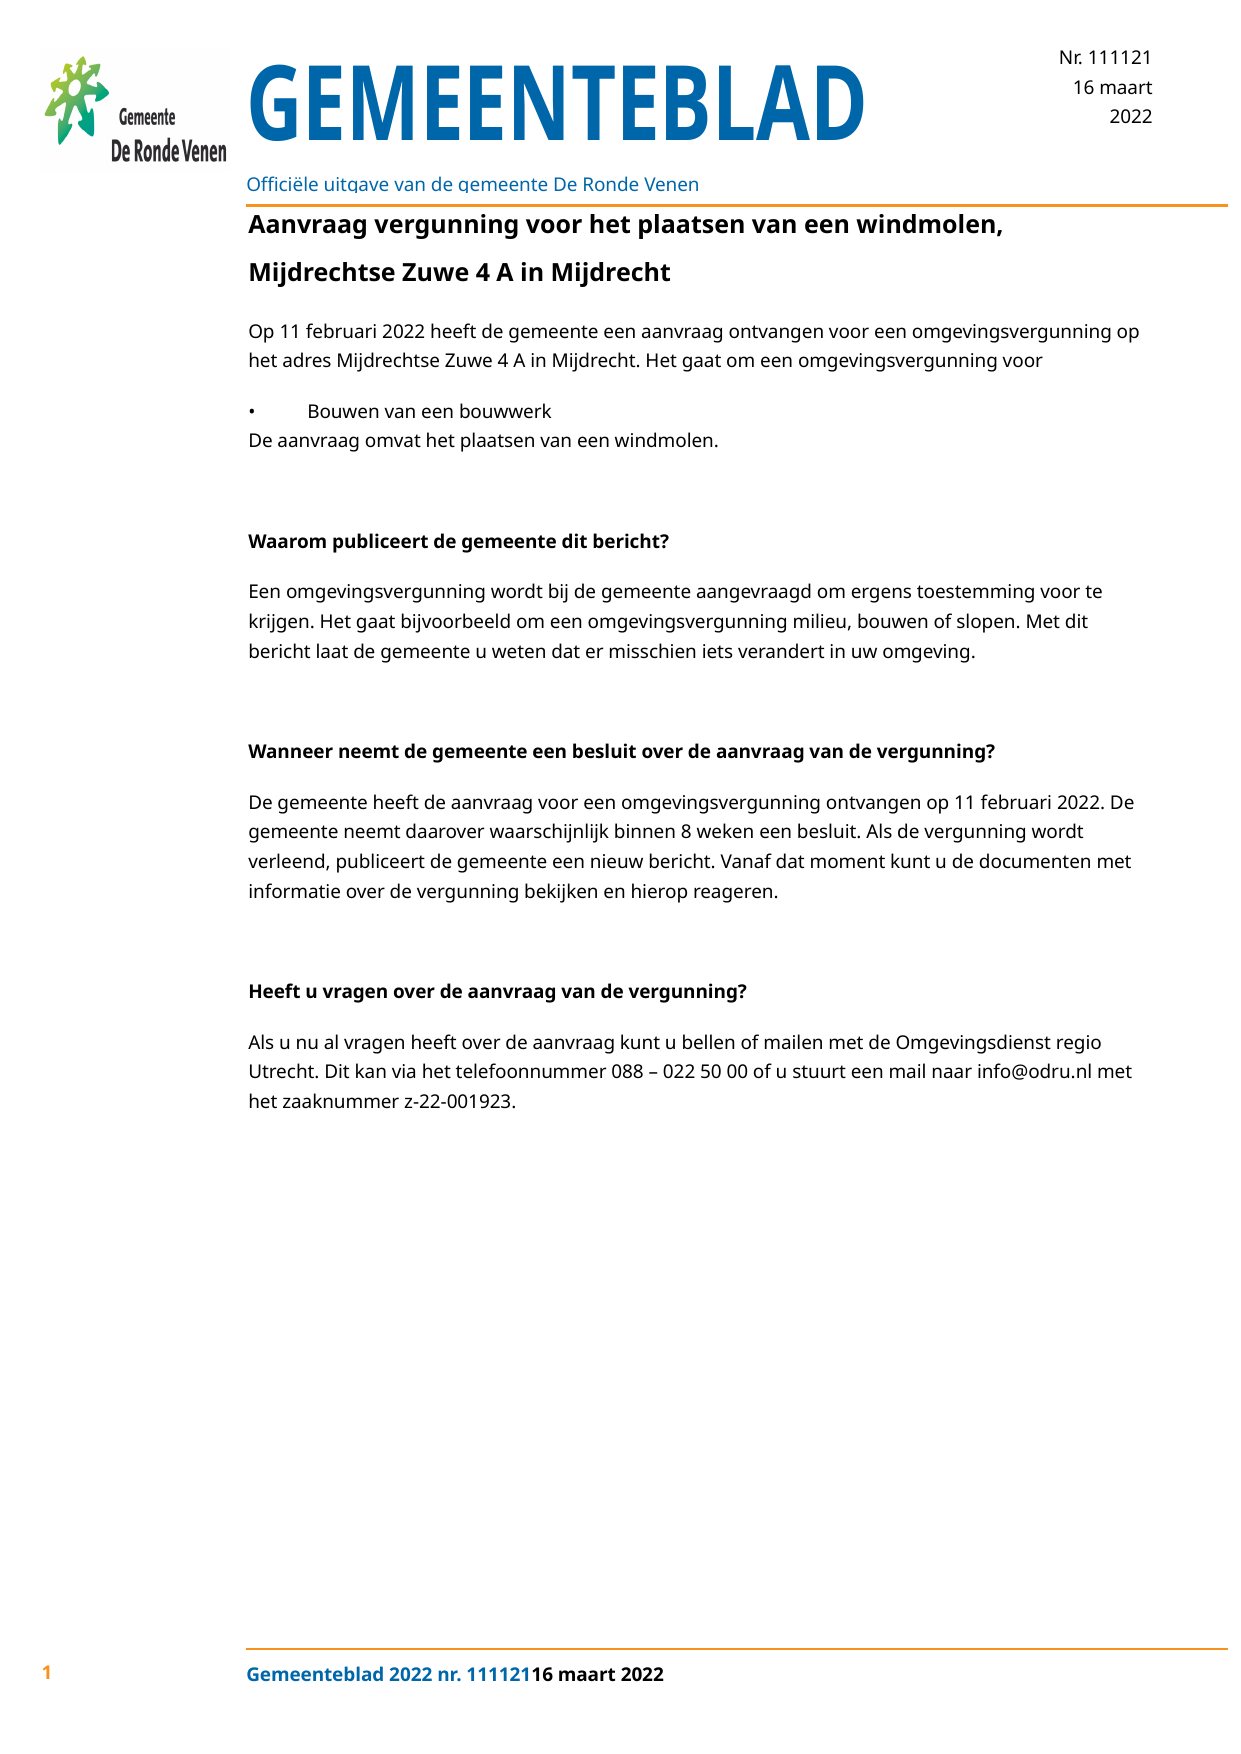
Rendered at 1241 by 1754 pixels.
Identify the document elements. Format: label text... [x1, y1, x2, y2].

text Waarom publiceert de gemeente dit bericht? [248, 528, 1152, 554]
list Bouwen van een bouwwerk [248, 398, 1152, 424]
picture [41, 47, 231, 172]
text Wanneer neemt de gemeente een besluit over de aanvraag van de vergunning? [248, 739, 1152, 764]
text De aanvraag omvat het plaatsen van een windmolen. [248, 427, 1152, 453]
text Als u nu al vragen heeft over de aanvraag kunt u bellen of mailen met de Omgevingsdienst regio Utrecht. Dit kan via het telefoonnummer 088 – 022 50 00 of u stuurt een mail naar info@odru.nl met het zaaknummer z-22-001923. [248, 1029, 1152, 1114]
text Op 11 februari 2022 heeft de gemeente een aanvraag ontvangen voor een omgevingsvergunning op het adres Mijdrechtse Zuwe 4 A in Mijdrecht. Het gaat om een omgevingsvergunning voor [248, 318, 1152, 373]
text Heeft u vragen over de aanvraag van de vergunning? [248, 979, 1152, 1004]
text De gemeente heeft de aanvraag voor een omgevingsvergunning ontvangen op 11 februari 2022. De gemeente neemt daarover waarschijnlijk binnen 8 weken een besluit. Als de vergunning wordt verleend, publiceert de gemeente een nieuw bericht. Vanaf dat moment kunt u de documenten met informatie over de vergunning bekijken en hierop reageren. [248, 789, 1152, 904]
text Een omgevingsvergunning wordt bij de gemeente aangevraagd om ergens toestemming voor te krijgen. Het gaat bijvoorbeeld om een omgevingsvergunning milieu, bouwen of slopen. Met dit bericht laat de gemeente u weten dat er misschien iets verandert in uw omgeving. [248, 579, 1152, 664]
text Aanvraag vergunning voor het plaatsen van een windmolen, Mijdrechtse Zuwe 4 A in Mijdrecht [248, 207, 1152, 288]
